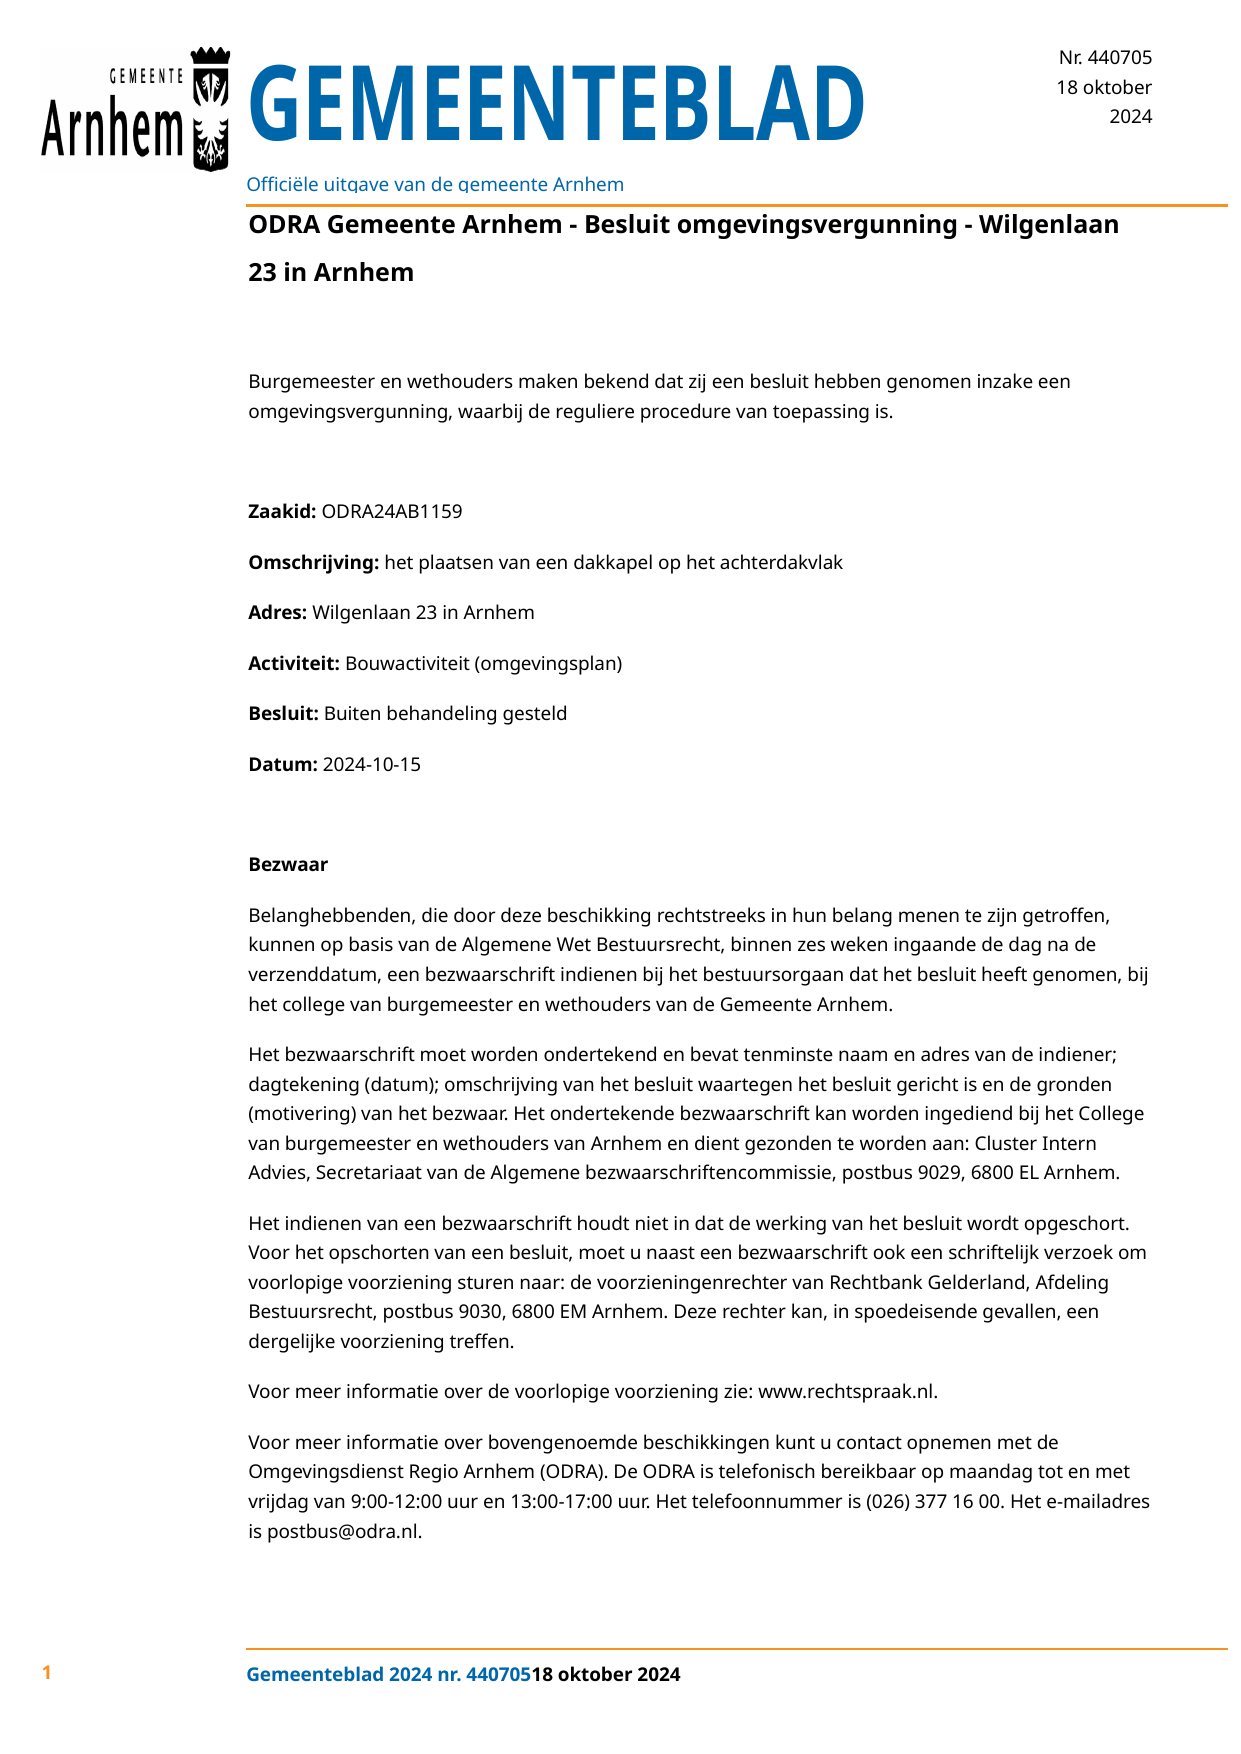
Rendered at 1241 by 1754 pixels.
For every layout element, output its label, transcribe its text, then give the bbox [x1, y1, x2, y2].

text Belanghebbenden, die door deze beschikking rechtstreeks in hun belang menen te zijn getroffen, kunnen op basis van de Algemene Wet Bestuursrecht, binnen zes weken ingaande de dag na de verzenddatum, een bezwaarschrift indienen bij het bestuursorgaan dat het besluit heeft genomen, bij het college van burgemeester en wethouders van de Gemeente Arnhem. [248, 902, 1152, 1017]
text Burgemeester en wethouders maken bekend dat zij een besluit hebben genomen inzake een omgevingsvergunning, waarbij de reguliere procedure van toepassing is. [248, 368, 1152, 424]
text Het bezwaarschrift moet worden ondertekend en bevat tenminste naam en adres van de indiener; dagtekening (datum); omschrijving van het besluit waartegen het besluit gericht is en de gronden (motivering) van het bezwaar. Het ondertekende bezwaarschrift kan worden ingediend bij het College van burgemeester en wethouders van Arnhem en dient gezonden te worden aan: Cluster Intern Advies, Secretariaat van de Algemene bezwaarschriftencommissie, postbus 9029, 6800 EL Arnhem. [248, 1041, 1152, 1185]
text Besluit: Buiten behandeling gesteld [248, 700, 1152, 726]
text Bezwaar [248, 852, 1152, 877]
text Zaakid: ODRA24AB1159 [248, 499, 1152, 524]
text Voor meer informatie over de voorlopige voorziening zie: www.rechtspraak.nl. [248, 1379, 1152, 1404]
text Adres: Wilgenlaan 23 in Arnhem [248, 599, 1152, 625]
text ODRA Gemeente Arnhem - Besluit omgevingsvergunning - Wilgenlaan 23 in Arnhem [248, 207, 1152, 288]
text Omschrijving: het plaatsen van een dakkapel op het achterdakvlak [248, 549, 1152, 575]
text Datum: 2024-10-15 [248, 751, 1152, 777]
text Het indienen van een bezwaarschrift houdt niet in dat de werking van het besluit wordt opgeschort. Voor het opschorten van een besluit, moet u naast een bezwaarschrift ook een schriftelijk verzoek om voorlopige voorziening sturen naar: de voorzieningenrechter van Rechtbank Gelderland, Afdeling Bestuursrecht, postbus 9030, 6800 EM Arnhem. Deze rechter kan, in spoedeisende gevallen, een dergelijke voorziening treffen. [248, 1210, 1152, 1354]
text Activiteit: Bouwactiviteit (omgevingsplan) [248, 650, 1152, 676]
picture [41, 47, 231, 172]
text Voor meer informatie over bovengenoemde beschikkingen kunt u contact opnemen met de Omgevingsdienst Regio Arnhem (ODRA). De ODRA is telefonisch bereikbaar op maandag tot en met vrijdag van 9:00-12:00 uur en 13:00-17:00 uur. Het telefoonnummer is (026) 377 16 00. Het e-mailadres is postbus@odra.nl. [248, 1429, 1152, 1544]
